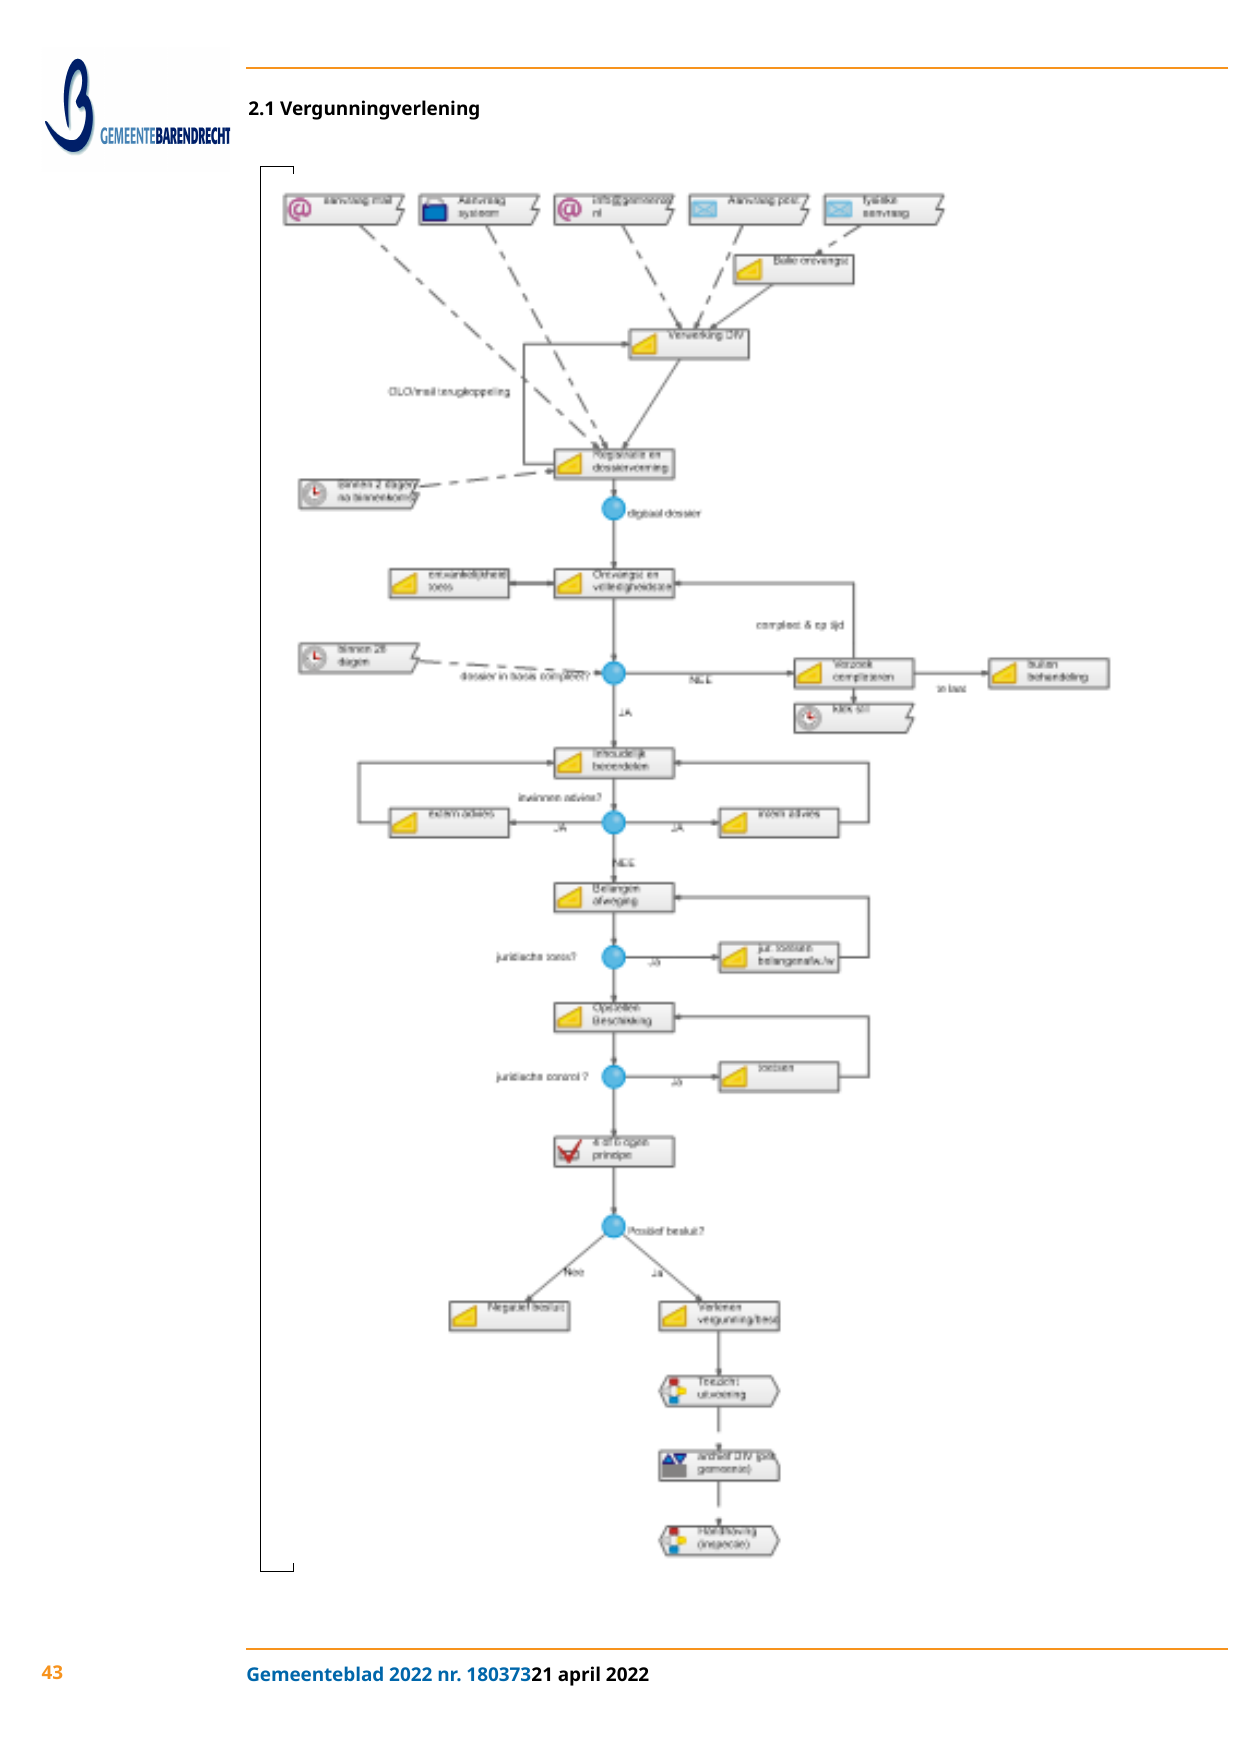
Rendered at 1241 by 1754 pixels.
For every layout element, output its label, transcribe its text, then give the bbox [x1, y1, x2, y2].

text 2.1 Vergunningverlening [248, 95, 1152, 121]
picture [41, 47, 231, 172]
picture [268, 174, 1115, 1563]
